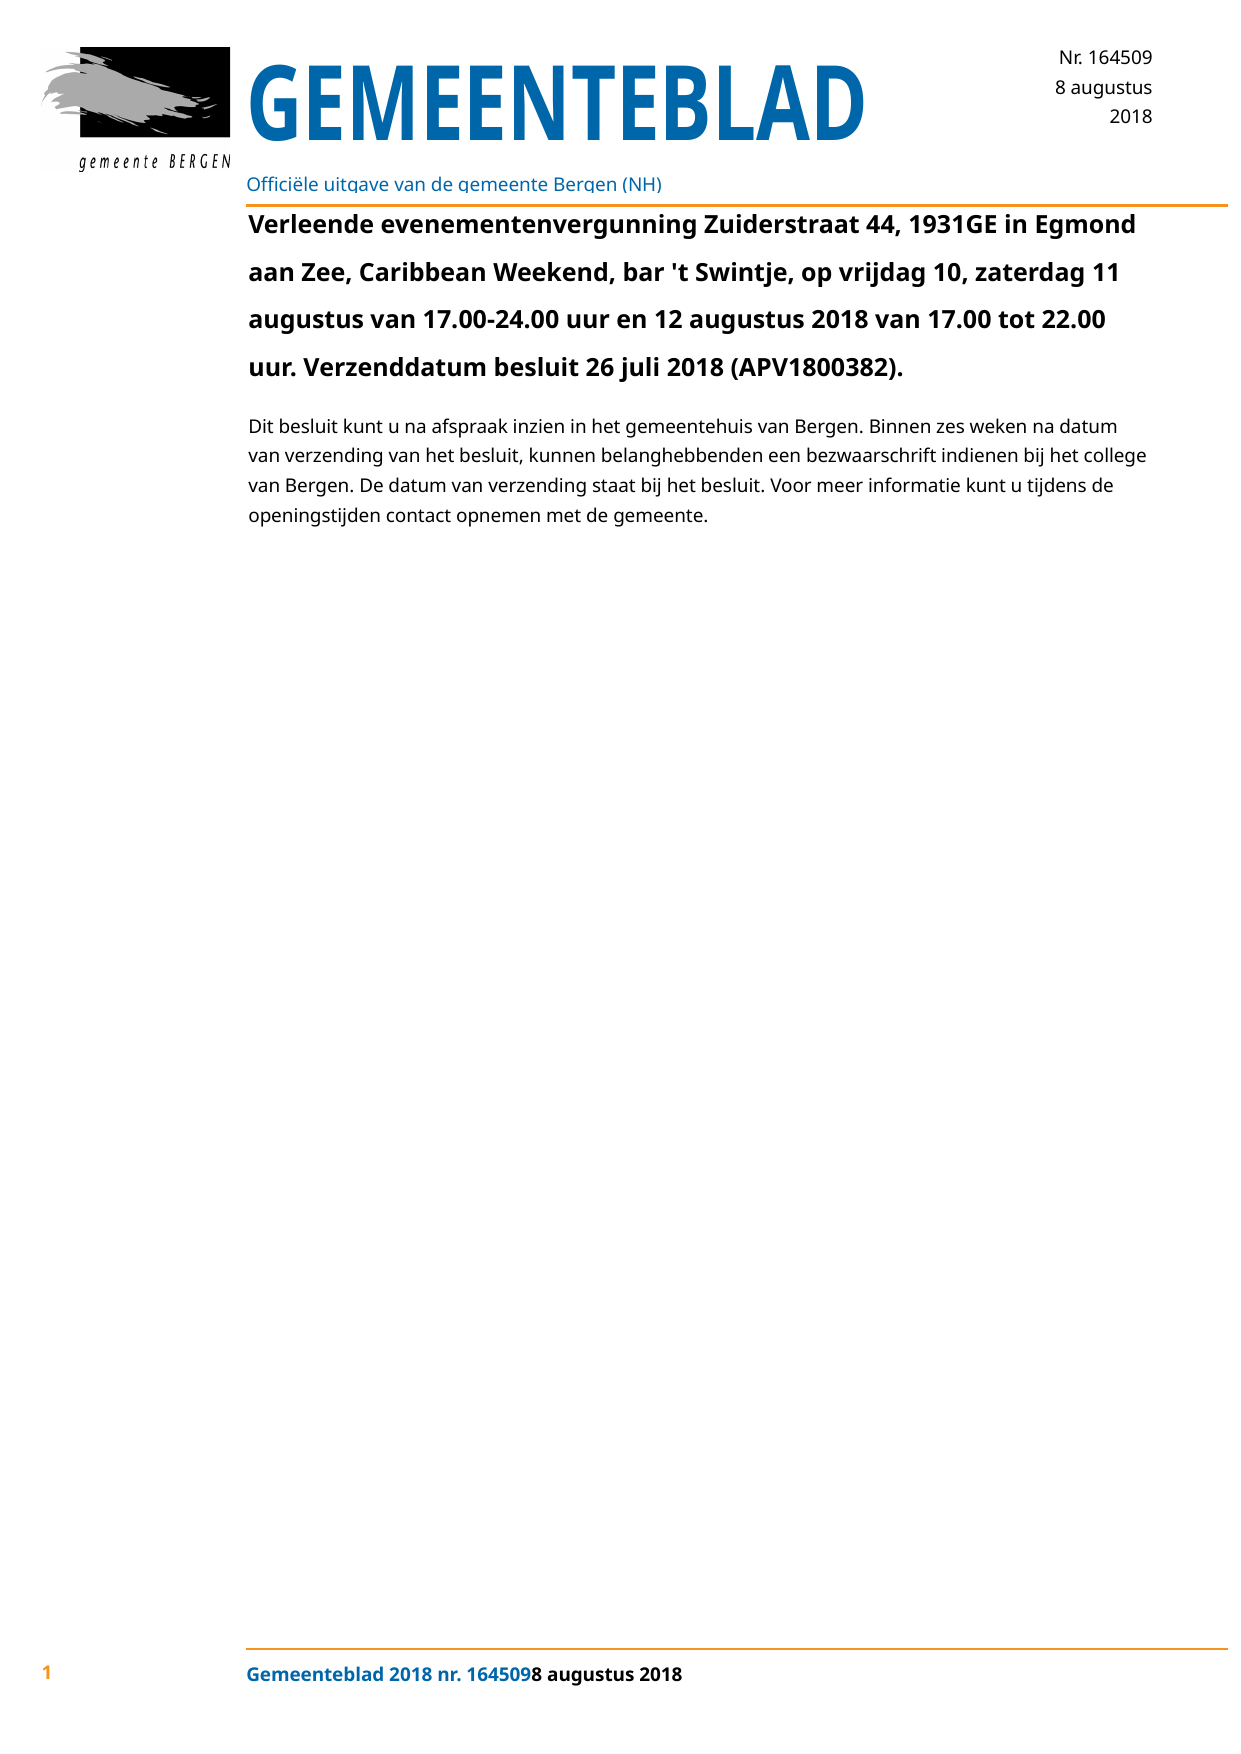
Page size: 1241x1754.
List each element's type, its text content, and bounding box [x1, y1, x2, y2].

picture [41, 47, 231, 172]
text Verleende evenementenvergunning Zuiderstraat 44, 1931GE in Egmond aan Zee, Caribbean Weekend, bar 't Swintje, op vrijdag 10, zaterdag 11 augustus van 17.00-24.00 uur en 12 augustus 2018 van 17.00 tot 22.00 uur. Verzenddatum besluit 26 juli 2018 (APV1800382). [248, 207, 1152, 384]
text Dit besluit kunt u na afspraak inzien in het gemeentehuis van Bergen. Binnen zes weken na datum van verzending van het besluit, kunnen belanghebbenden een bezwaarschrift indienen bij het college van Bergen. De datum van verzending staat bij het besluit. Voor meer informatie kunt u tijdens de openingstijden contact opnemen met de gemeente. [248, 413, 1152, 528]
